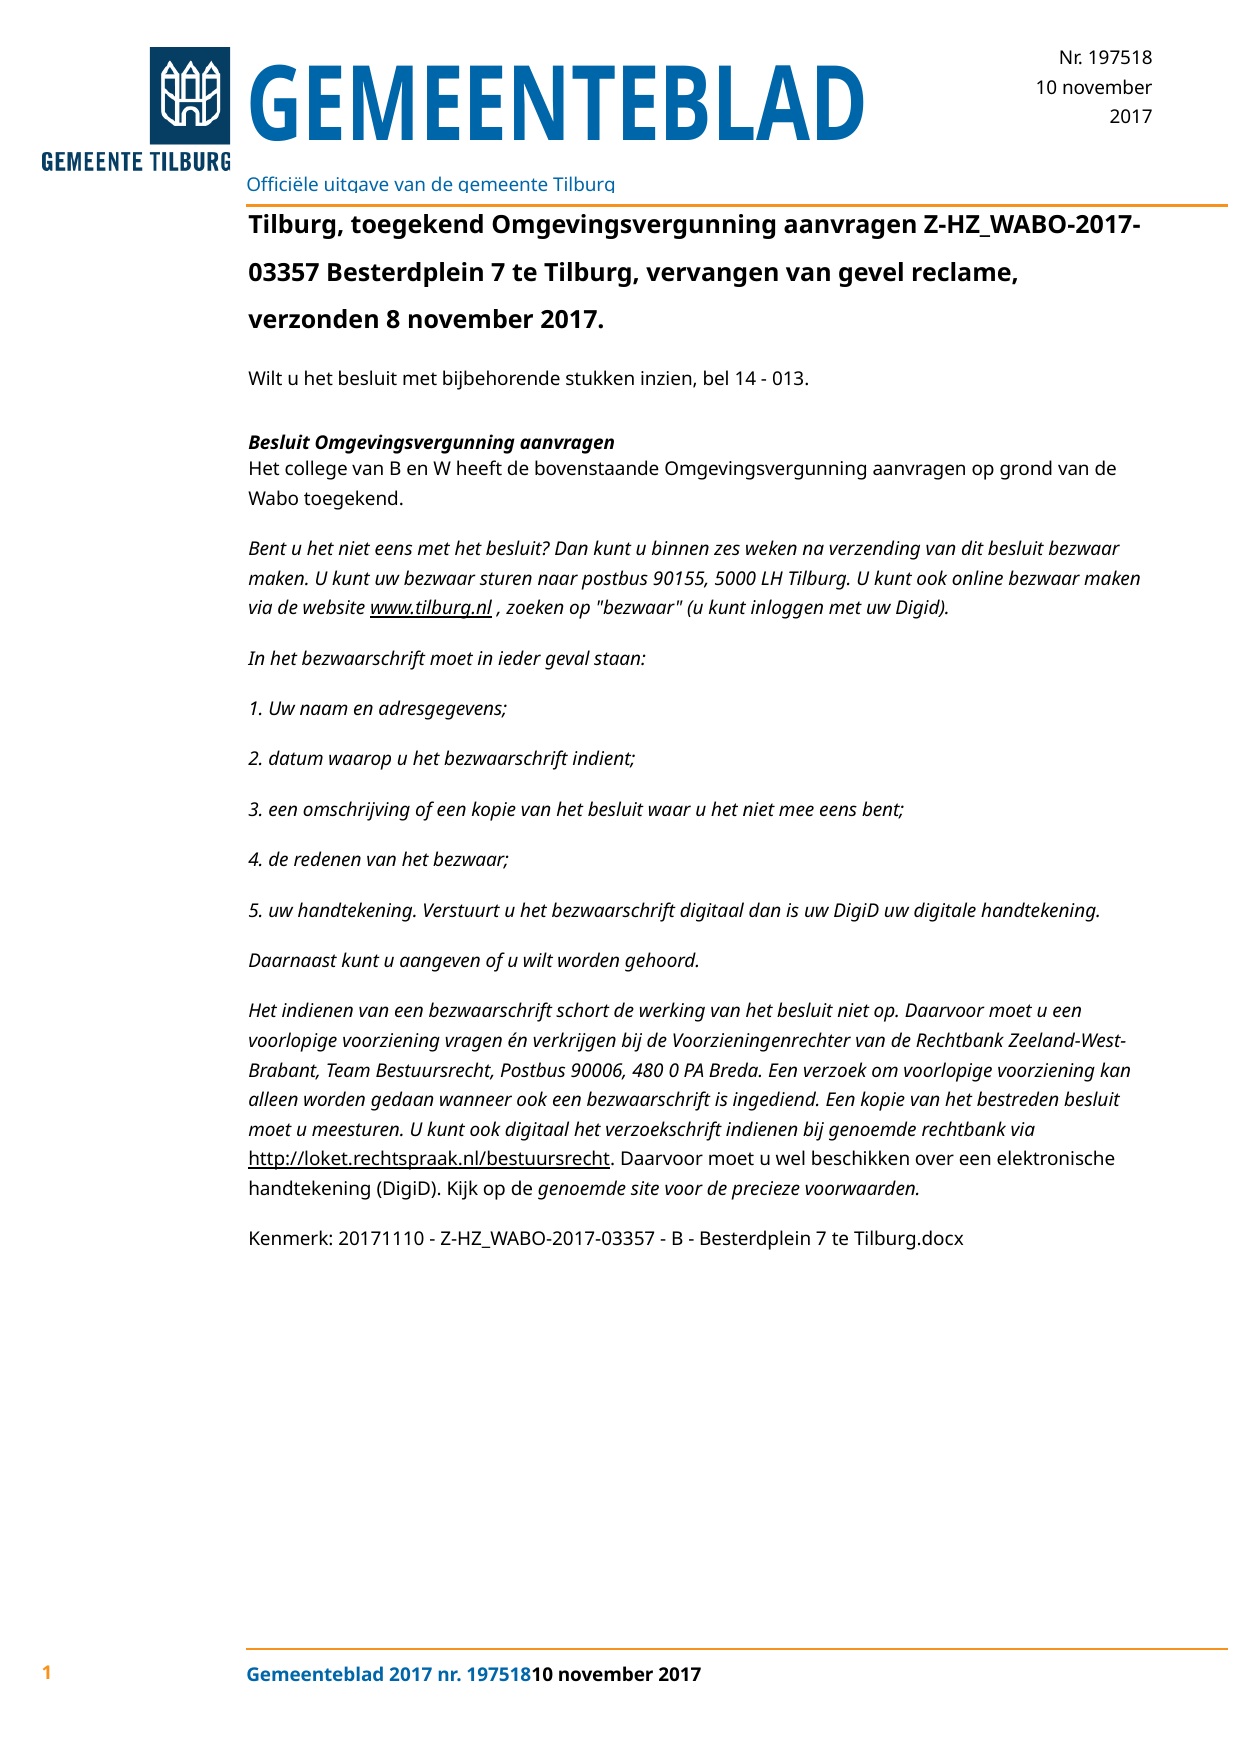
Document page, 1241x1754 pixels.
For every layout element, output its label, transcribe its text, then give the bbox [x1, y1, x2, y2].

text Kenmerk: 20171110 - Z-HZ_WABO-2017-03357 - B - Besterdplein 7 te Tilburg.docx [248, 1226, 1152, 1251]
text Tilburg, toegekend Omgevingsvergunning aanvragen Z-HZ_WABO-2017-03357 Besterdplein 7 te Tilburg, vervangen van gevel reclame, verzonden 8 november 2017. [248, 207, 1152, 336]
text Besluit Omgevingsvergunning aanvragen [248, 429, 1152, 455]
picture [41, 47, 231, 172]
text Daarnaast kunt u aangeven of u wilt worden gehoord. [248, 947, 1152, 973]
text 3. een omschrijving of een kopie van het besluit waar u het niet mee eens bent; [248, 796, 1152, 822]
text 2. datum waarop u het bezwaarschrift indient; [248, 746, 1152, 771]
text Wilt u het besluit met bijbehorende stukken inzien, bel 14 - 013. [248, 366, 1152, 391]
text Het college van B en W heeft de bovenstaande Omgevingsvergunning aanvragen op grond van de Wabo toegekend. [248, 455, 1152, 511]
text Het indienen van een bezwaarschrift schort de werking van het besluit niet op. Daarvoor moet u een voorlopige voorziening vragen én verkrijgen bij de Voorzieningenrechter van de Rechtbank Zeeland-West-Brabant, Team Bestuursrecht, Postbus 90006, 480 0 PA Breda. Een verzoek om voorlopige voorziening kan alleen worden gedaan wanneer ook een bezwaarschrift is ingediend. Een kopie van het bestreden besluit moet u meesturen. U kunt ook digitaal het verzoekschrift indienen bij genoemde rechtbank via http://loket.rechtspraak.nl/bestuursrecht. Daarvoor moet u wel beschikken over een elektronische handtekening (DigiD). Kijk op de genoemde site voor de precieze voorwaarden. [248, 998, 1152, 1201]
text 1. Uw naam en adresgegevens; [248, 695, 1152, 721]
text In het bezwaarschrift moet in ieder geval staan: [248, 645, 1152, 671]
text Bent u het niet eens met het besluit? Dan kunt u binnen zes weken na verzending van dit besluit bezwaar maken. U kunt uw bezwaar sturen naar postbus 90155, 5000 LH Tilburg. U kunt ook online bezwaar maken via de website www.tilburg.nl , zoeken op "bezwaar" (u kunt inloggen met uw Digid). [248, 535, 1152, 620]
text 5. uw handtekening. Verstuurt u het bezwaarschrift digitaal dan is uw DigiD uw digitale handtekening. [248, 897, 1152, 923]
text 4. de redenen van het bezwaar; [248, 846, 1152, 872]
